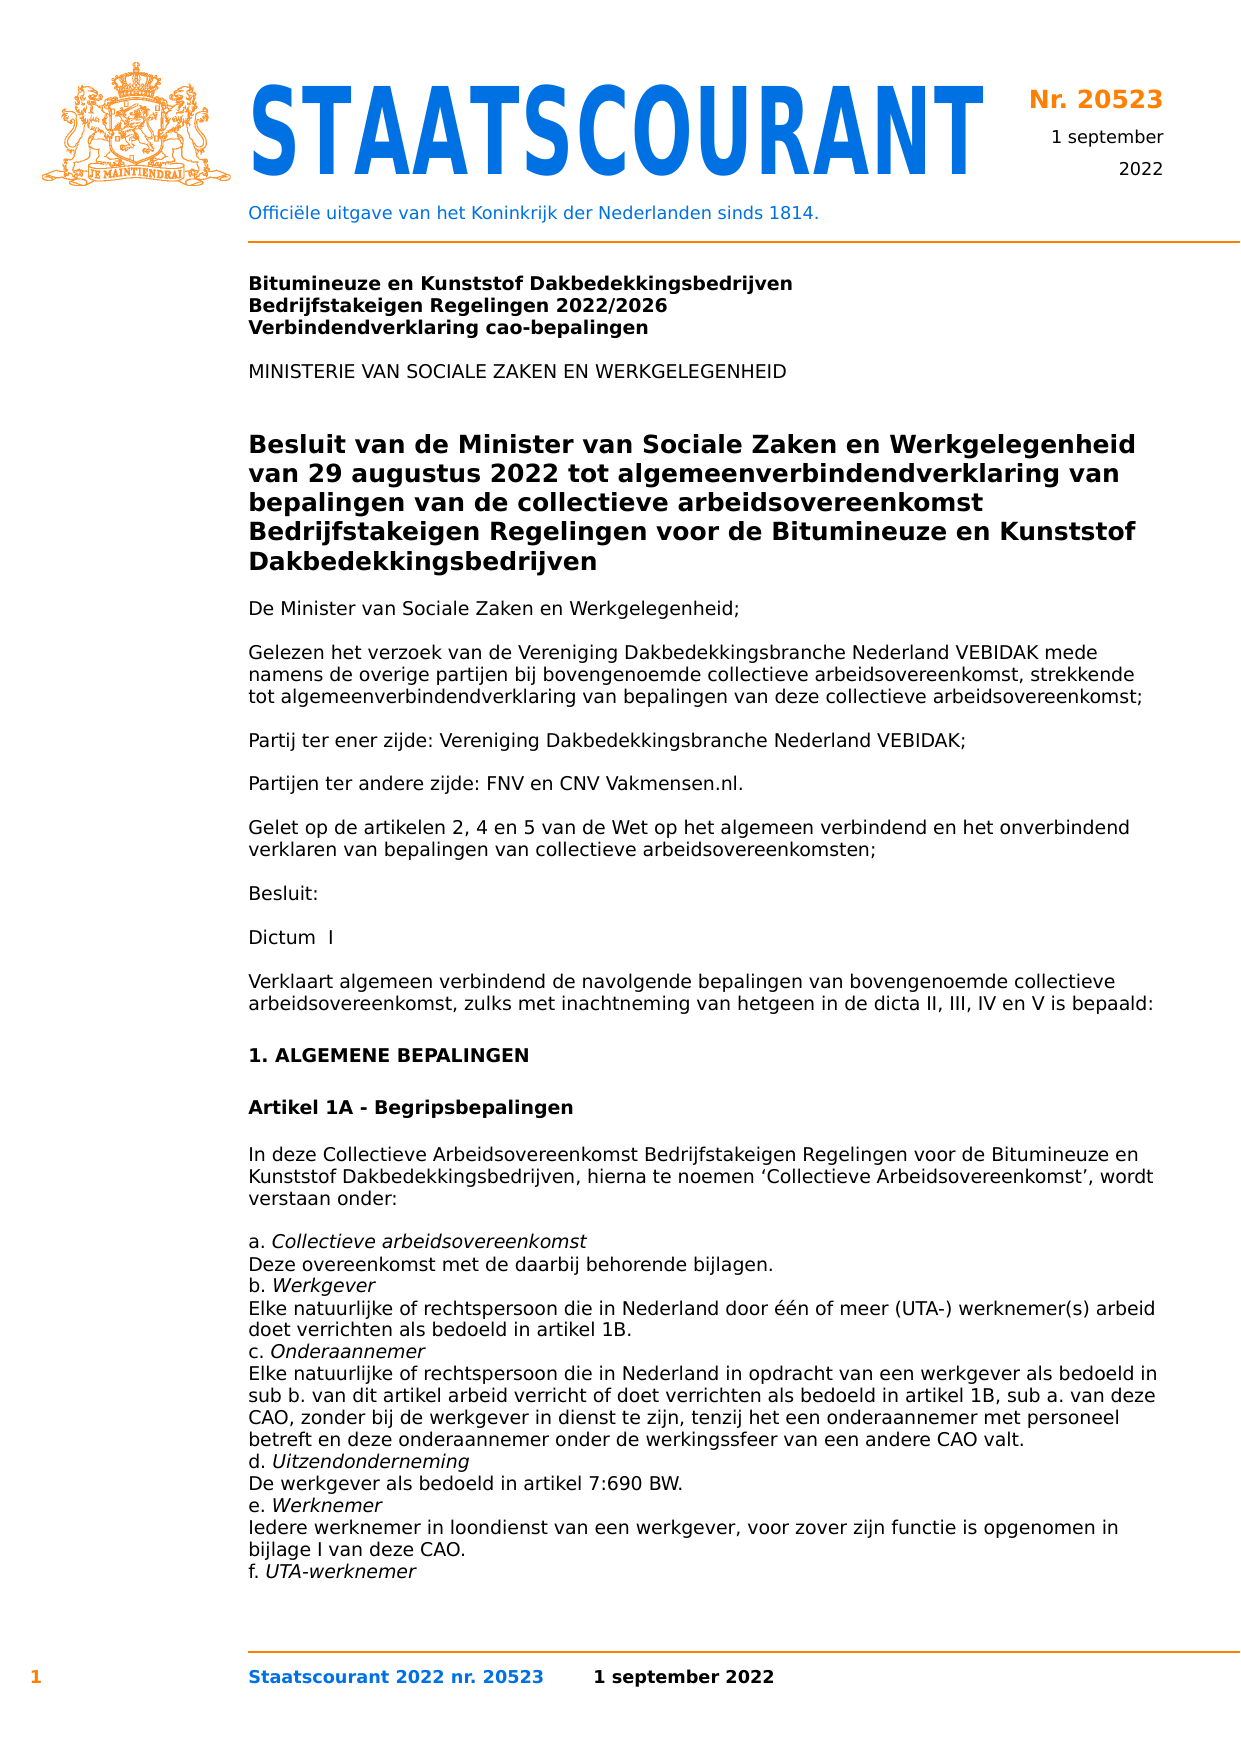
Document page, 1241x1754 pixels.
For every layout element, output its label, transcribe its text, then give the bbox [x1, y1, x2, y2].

text Partij ter ener zijde: Vereniging Dakbedekkingsbranche Nederland VEBIDAK; [248, 729, 1163, 751]
text Besluit: [248, 883, 1163, 905]
text Verbindendverklaring cao-bepalingen [248, 317, 1163, 339]
table_cell 2022 [998, 153, 1240, 203]
text Bedrijfstakeigen Regelingen 2022/2026 [248, 295, 1163, 317]
table_header Nr. 20523 [998, 62, 1240, 121]
text MINISTERIE VAN SOCIALE ZAKEN EN WERKGELEGENHEID [248, 361, 1163, 383]
text d. Uitzendonderneming [248, 1451, 1163, 1473]
text Iedere werknemer in loondienst van een werkgever, voor zover zijn functie is opgenomen in bijlage I van deze CAO. [248, 1517, 1163, 1561]
text e. Werknemer [248, 1495, 1163, 1517]
text Gelet op de artikelen 2, 4 en 5 van de Wet op het algemeen verbindend en het onverbindend verklaren van bepalingen van collectieve arbeidsovereenkomsten; [248, 817, 1163, 861]
table_cell 1 september [998, 121, 1240, 153]
text a. Collectieve arbeidsovereenkomst [248, 1231, 1163, 1253]
text b. Werkgever [248, 1275, 1163, 1297]
table_cell Officiële uitgave van het Koninkrijk der Nederlanden sinds 1814. [248, 203, 1240, 241]
text Elke natuurlijke of rechtspersoon die in Nederland door één of meer (UTA-) werknemer(s) arbeid doet verrichten als bedoeld in artikel 1B. [248, 1297, 1163, 1341]
text Partijen ter andere zijde: FNV en CNV Vakmensen.nl. [248, 773, 1163, 795]
text Gelezen het verzoek van de Vereniging Dakbedekkingsbranche Nederland VEBIDAK mede namens de overige partijen bij bovengenoemde collectieve arbeidsovereenkomst, strekkende tot algemeenverbindendverklaring van bepalingen van deze collectieve arbeidsovereenkomst; [248, 642, 1163, 708]
text In deze Collectieve Arbeidsovereenkomst Bedrijfstakeigen Regelingen voor de Bitumineuze en Kunststof Dakbedekkingsbedrijven, hierna te noemen ‘Collectieve Arbeidsovereenkomst’, wordt verstaan onder: [248, 1144, 1163, 1209]
picture [41, 62, 231, 186]
text Verklaart algemeen verbindend de navolgende bepalingen van bovengenoemde collectieve arbeidsovereenkomst, zulks met inachtneming van hetgeen in de dicta II, III, IV en V is bepaald: [248, 971, 1163, 1015]
text c. Onderaannemer [248, 1341, 1163, 1363]
text f. UTA-werknemer [248, 1561, 1163, 1583]
text Bitumineuze en Kunststof Dakbedekkingsbedrijven [248, 273, 1163, 295]
text Deze overeenkomst met de daarbij behorende bijlagen. [248, 1253, 1163, 1275]
subtitle Besluit van de Minister van Sociale Zaken en Werkgelegenheid van 29 augustus 2022 tot algemeenverbindendverklaring van bepalingen van de collectieve arbeidsovereenkomst Bedrijfstakeigen Regelingen voor de Bitumineuze en Kunststof Dakbedekkingsbedrijven [248, 430, 1163, 576]
subtitle 1. ALGEMENE BEPALINGEN [248, 1045, 1163, 1067]
text Dictum I [248, 927, 1163, 949]
text De werkgever als bedoeld in artikel 7:690 BW. [248, 1473, 1163, 1495]
text De Minister van Sociale Zaken en Werkgelegenheid; [248, 598, 1163, 620]
table_header [25, 62, 248, 241]
text Elke natuurlijke of rechtspersoon die in Nederland in opdracht van een werkgever als bedoeld in sub b. van dit artikel arbeid verricht of doet verrichten als bedoeld in artikel 1B, sub a. van deze CAO, zonder bij de werkgever in dienst te zijn, tenzij het een onderaannemer met personeel betreft en deze onderaannemer onder de werkingssfeer van een andere CAO valt. [248, 1363, 1163, 1451]
subtitle Artikel 1A - Begripsbepalingen [248, 1097, 1163, 1119]
table_header STAATSCOURANT [248, 62, 998, 203]
